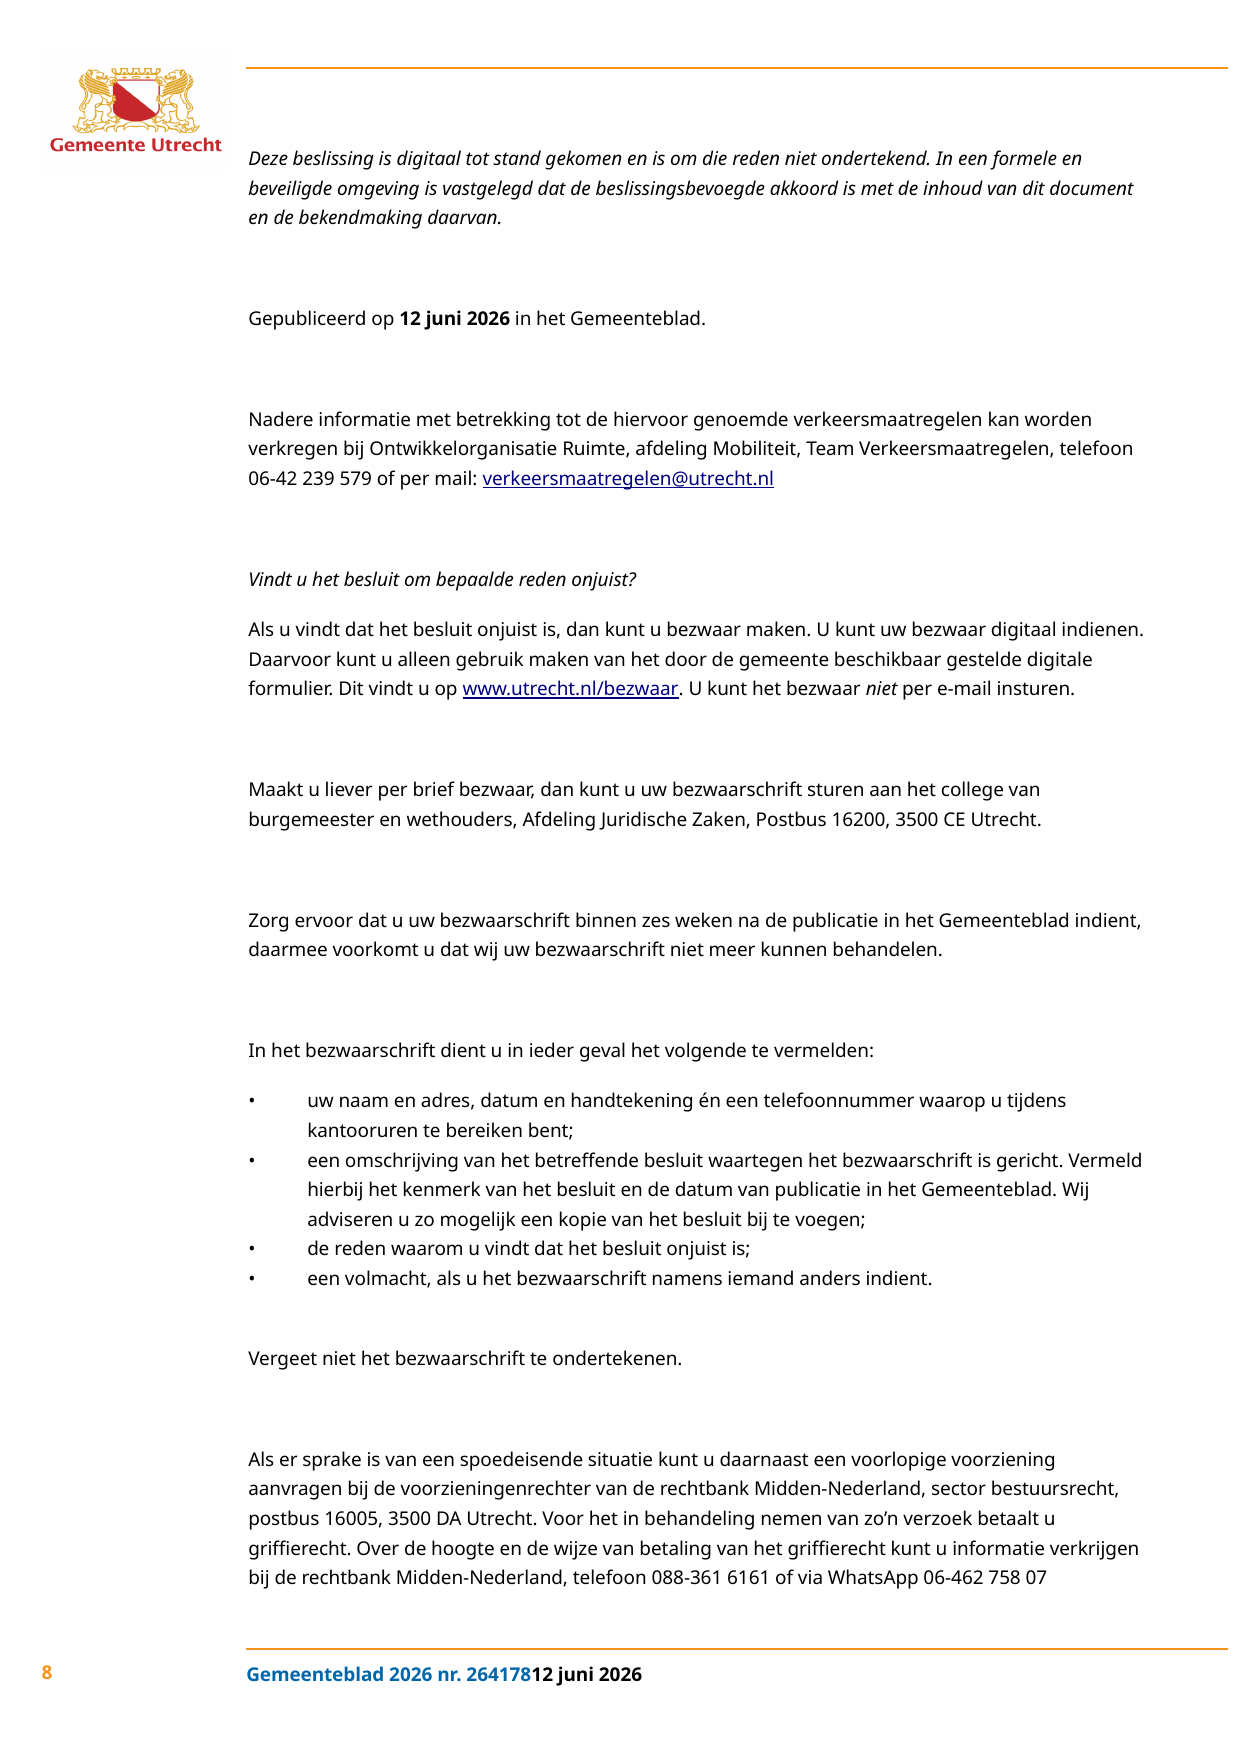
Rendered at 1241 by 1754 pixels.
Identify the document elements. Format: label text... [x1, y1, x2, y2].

text Maakt u liever per brief bezwaar, dan kunt u uw bezwaarschrift sturen aan het college van burgemeester en wethouders, Afdeling Juridische Zaken, Postbus 16200, 3500 CE Utrecht. [248, 776, 1152, 832]
text Gepubliceerd op 12 juni 2026 in het Gemeenteblad. [248, 305, 1152, 331]
list de reden waarom u vindt dat het besluit onjuist is; [248, 1236, 1152, 1261]
text Vindt u het besluit om bepaalde reden onjuist? [248, 566, 1152, 592]
list een omschrijving van het betreffende besluit waartegen het bezwaarschrift is gericht. Vermeld hierbij het kenmerk van het besluit en de datum van publicatie in het Gemeenteblad. Wij adviseren u zo mogelijk een kopie van het besluit bij te voegen; [248, 1147, 1152, 1232]
text In het bezwaarschrift dient u in ieder geval het volgende te vermelden: [248, 1037, 1152, 1063]
text Als u vindt dat het besluit onjuist is, dan kunt u bezwaar maken. U kunt uw bezwaar digitaal indienen. Daarvoor kunt u alleen gebruik maken van het door de gemeente beschikbaar gestelde digitale formulier. Dit vindt u op www.utrecht.nl/bezwaar. U kunt het bezwaar niet per e-mail insturen. [248, 616, 1152, 701]
list uw naam en adres, datum en handtekening én een telefoonnummer waarop u tijdens kantooruren te bereiken bent; [248, 1088, 1152, 1143]
text Vergeet niet het bezwaarschrift te ondertekenen. [248, 1345, 1152, 1371]
list een volmacht, als u het bezwaarschrift namens iemand anders indient. [248, 1265, 1152, 1291]
picture [41, 47, 231, 172]
text Als er sprake is van een spoedeisende situatie kunt u daarnaast een voorlopige voorziening aanvragen bij de voorzieningenrechter van de rechtbank Midden-Nederland, sector bestuursrecht, postbus 16005, 3500 DA Utrecht. Voor het in behandeling nemen van zo’n verzoek betaalt u griffierecht. Over de hoogte en de wijze van betaling van het griffierecht kunt u informatie verkrijgen bij de rechtbank Midden-Nederland, telefoon 088-361 6161 of via WhatsApp 06-462 758 07 [248, 1446, 1152, 1590]
text Zorg ervoor dat u uw bezwaarschrift binnen zes weken na de publicatie in het Gemeenteblad indient, daarmee voorkomt u dat wij uw bezwaarschrift niet meer kunnen behandelen. [248, 907, 1152, 962]
text Nadere informatie met betrekking tot de hiervoor genoemde verkeersmaatregelen kan worden verkregen bij Ontwikkelorganisatie Ruimte, afdeling Mobiliteit, Team Verkeersmaatregelen, telefoon 06-42 239 579 of per mail: verkeersmaatregelen@utrecht.nl [248, 406, 1152, 491]
text Deze beslissing is digitaal tot stand gekomen en is om die reden niet ondertekend. In een formele en beveiligde omgeving is vastgelegd dat de beslissingsbevoegde akkoord is met de inhoud van dit document en de bekendmaking daarvan. [248, 145, 1152, 230]
